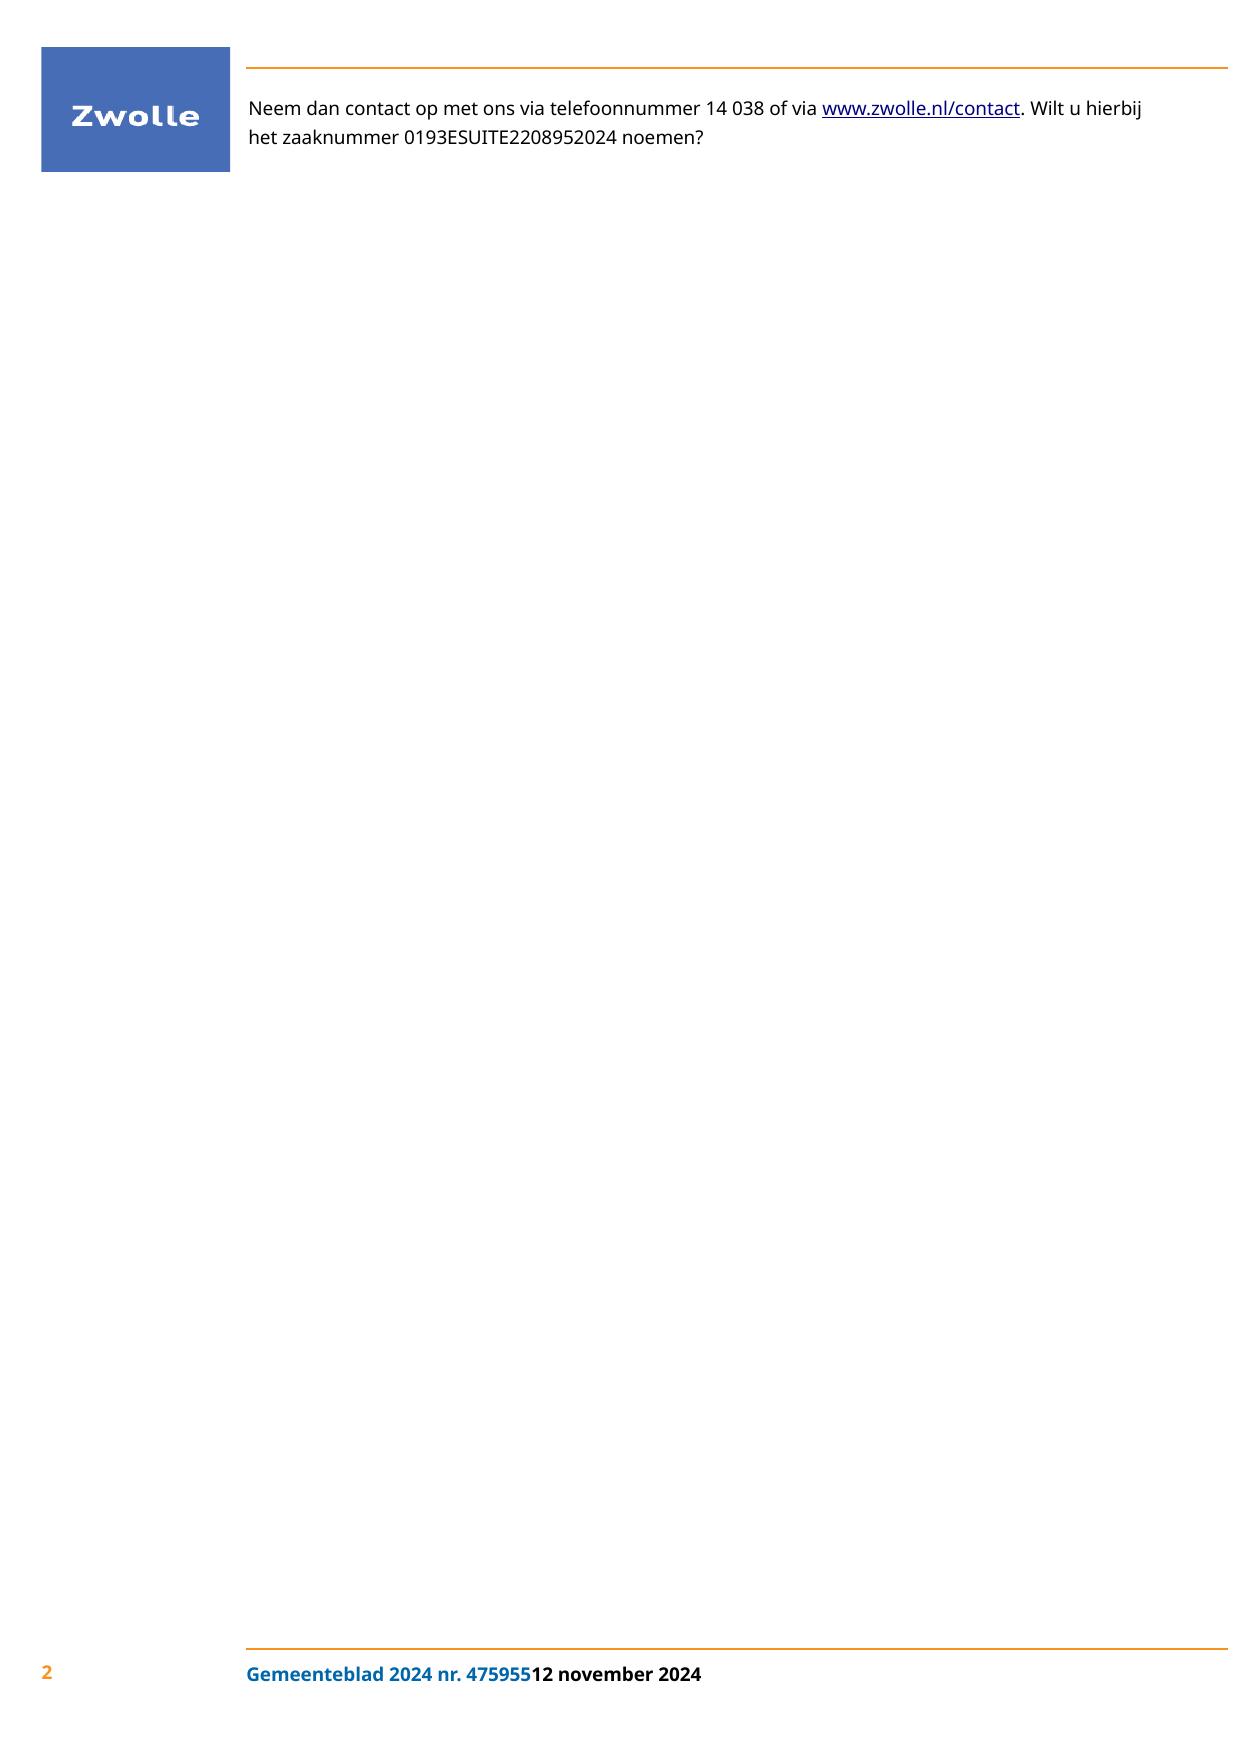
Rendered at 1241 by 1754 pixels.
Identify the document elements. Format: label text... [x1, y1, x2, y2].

picture [41, 47, 231, 172]
text Neem dan contact op met ons via telefoonnummer 14 038 of via www.zwolle.nl/contact. Wilt u hierbij het zaaknummer 0193ESUITE2208952024 noemen? [248, 95, 1152, 150]
